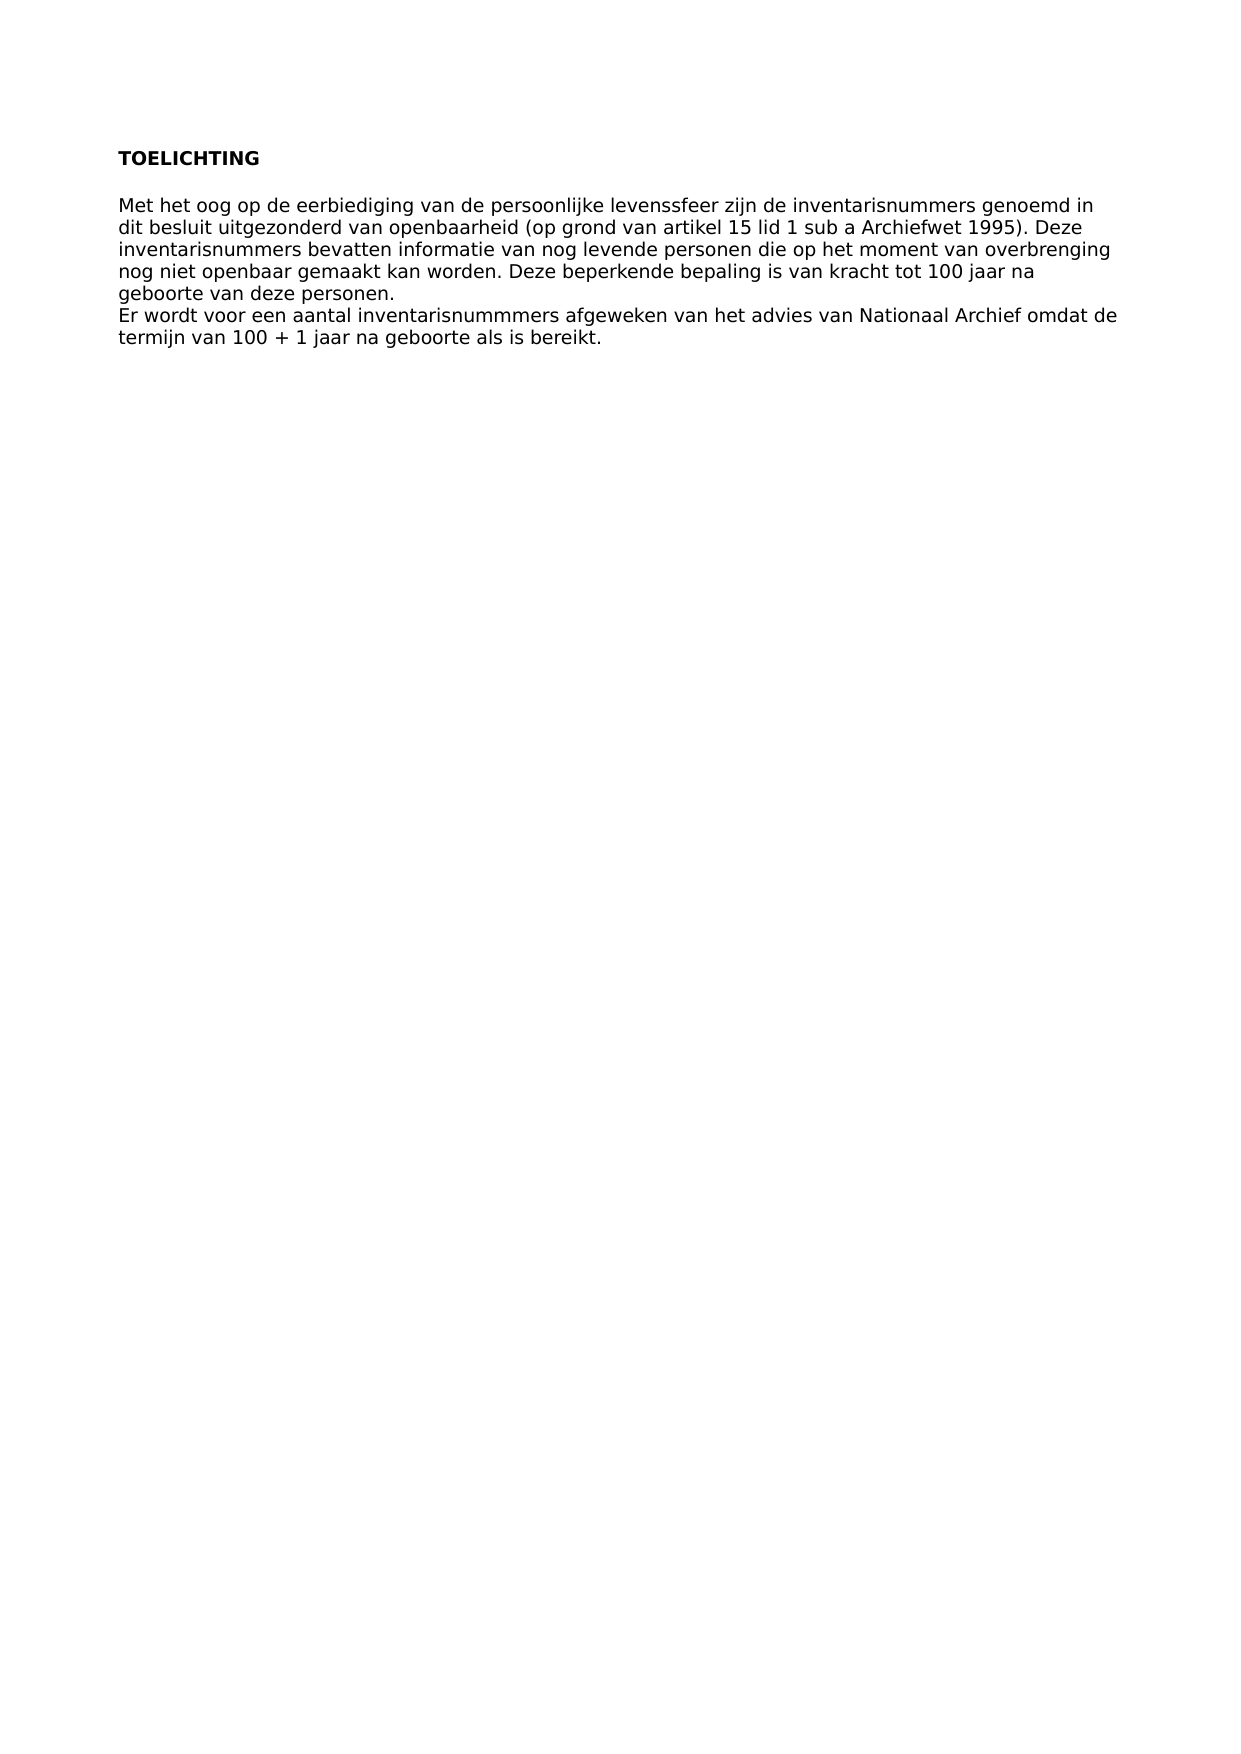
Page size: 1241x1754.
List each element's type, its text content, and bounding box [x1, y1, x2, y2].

text Met het oog op de eerbiediging van de persoonlijke levenssfeer zijn de inventarisnummers genoemd in dit besluit uitgezonderd van openbaarheid (op grond van artikel 15 lid 1 sub a Archiefwet 1995). Deze inventarisnummers bevatten informatie van nog levende personen die op het moment van overbrenging nog niet openbaar gemaakt kan worden. Deze beperkende bepaling is van kracht tot 100 jaar na geboorte van deze personen. [118, 195, 1122, 305]
text Er wordt voor een aantal inventarisnummmers afgeweken van het advies van Nationaal Archief omdat de termijn van 100 + 1 jaar na geboorte als is bereikt. [118, 305, 1122, 349]
subtitle TOELICHTING [118, 148, 1122, 170]
